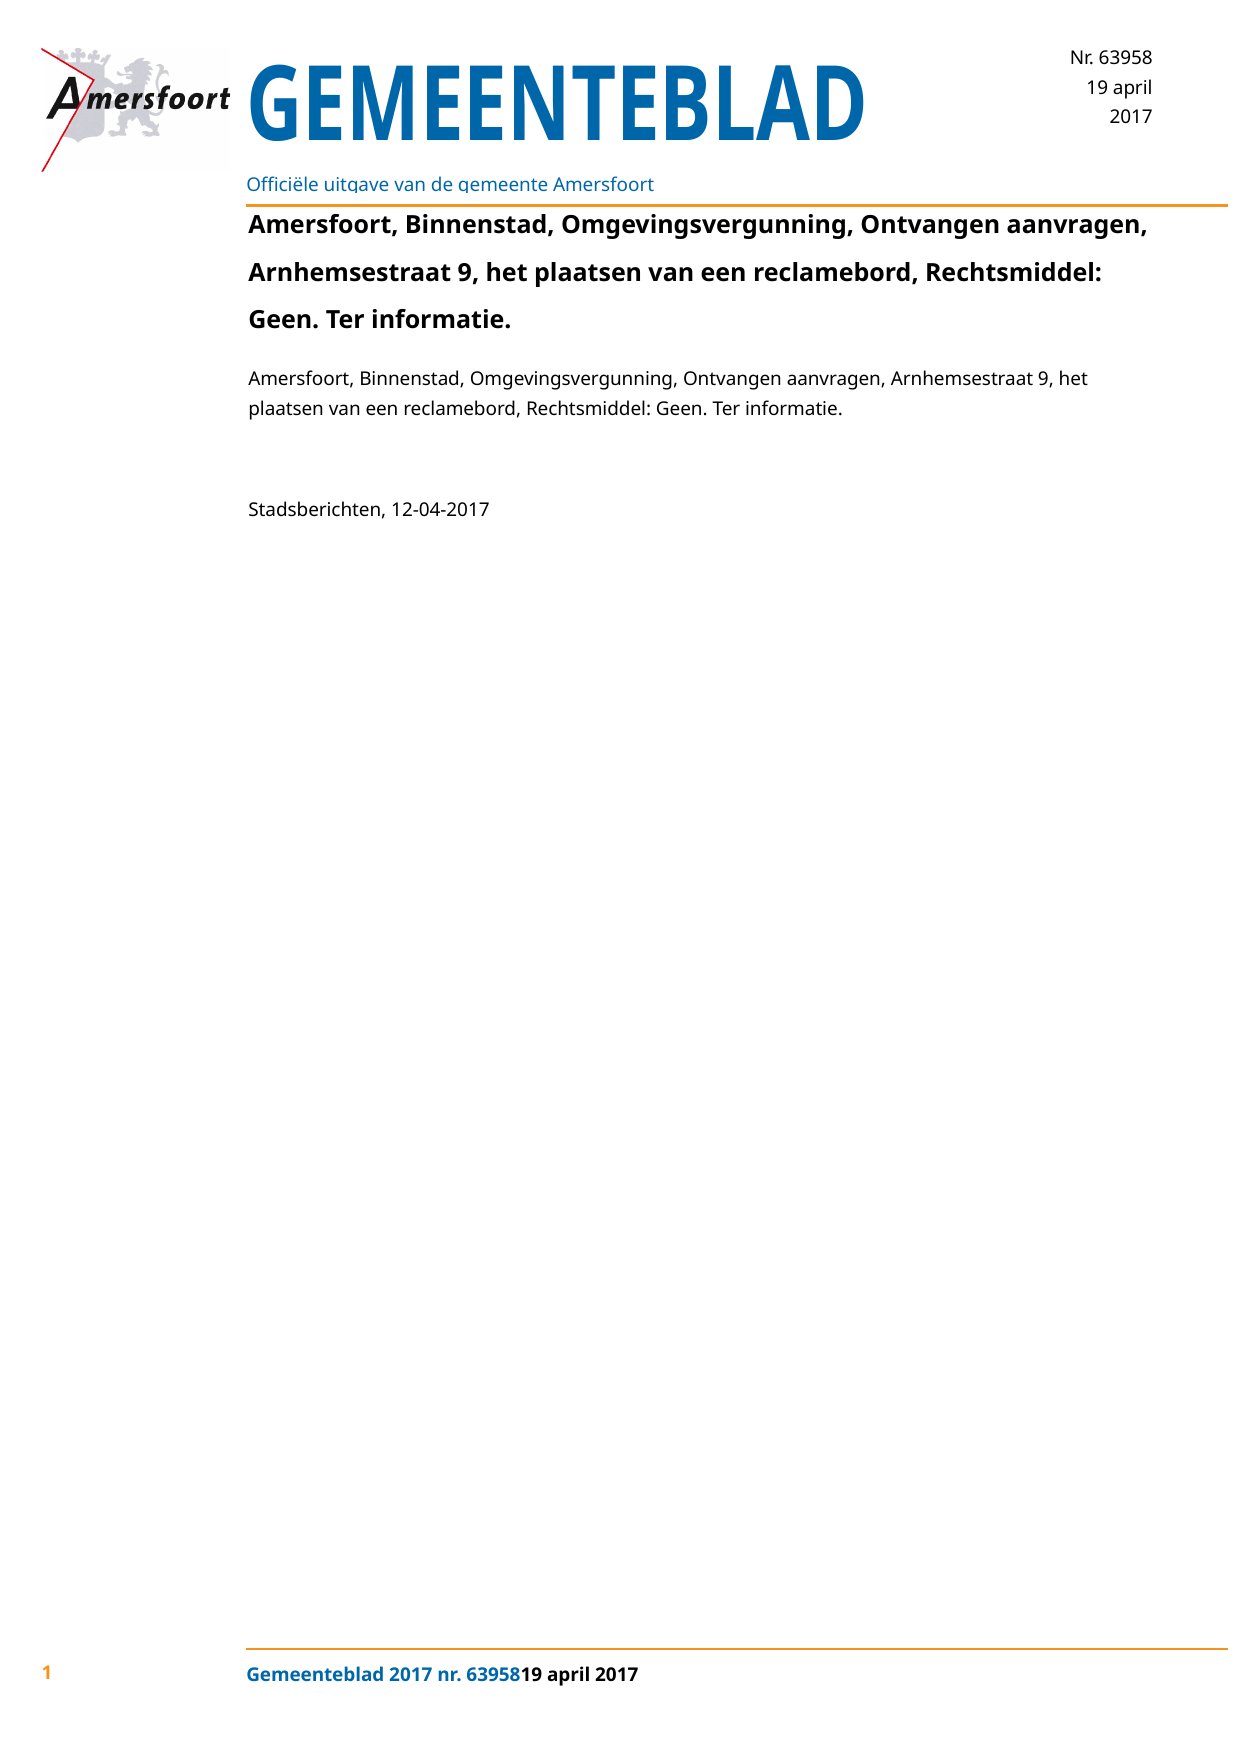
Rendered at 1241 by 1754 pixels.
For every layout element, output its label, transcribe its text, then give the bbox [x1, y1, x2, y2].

text Amersfoort, Binnenstad, Omgevingsvergunning, Ontvangen aanvragen, Arnhemsestraat 9, het plaatsen van een reclamebord, Rechtsmiddel: Geen. Ter informatie. [248, 207, 1152, 336]
text Amersfoort, Binnenstad, Omgevingsvergunning, Ontvangen aanvragen, Arnhemsestraat 9, het plaatsen van een reclamebord, Rechtsmiddel: Geen. Ter informatie. [248, 366, 1152, 421]
text Stadsberichten, 12-04-2017 [248, 496, 1152, 522]
picture [41, 47, 231, 172]
